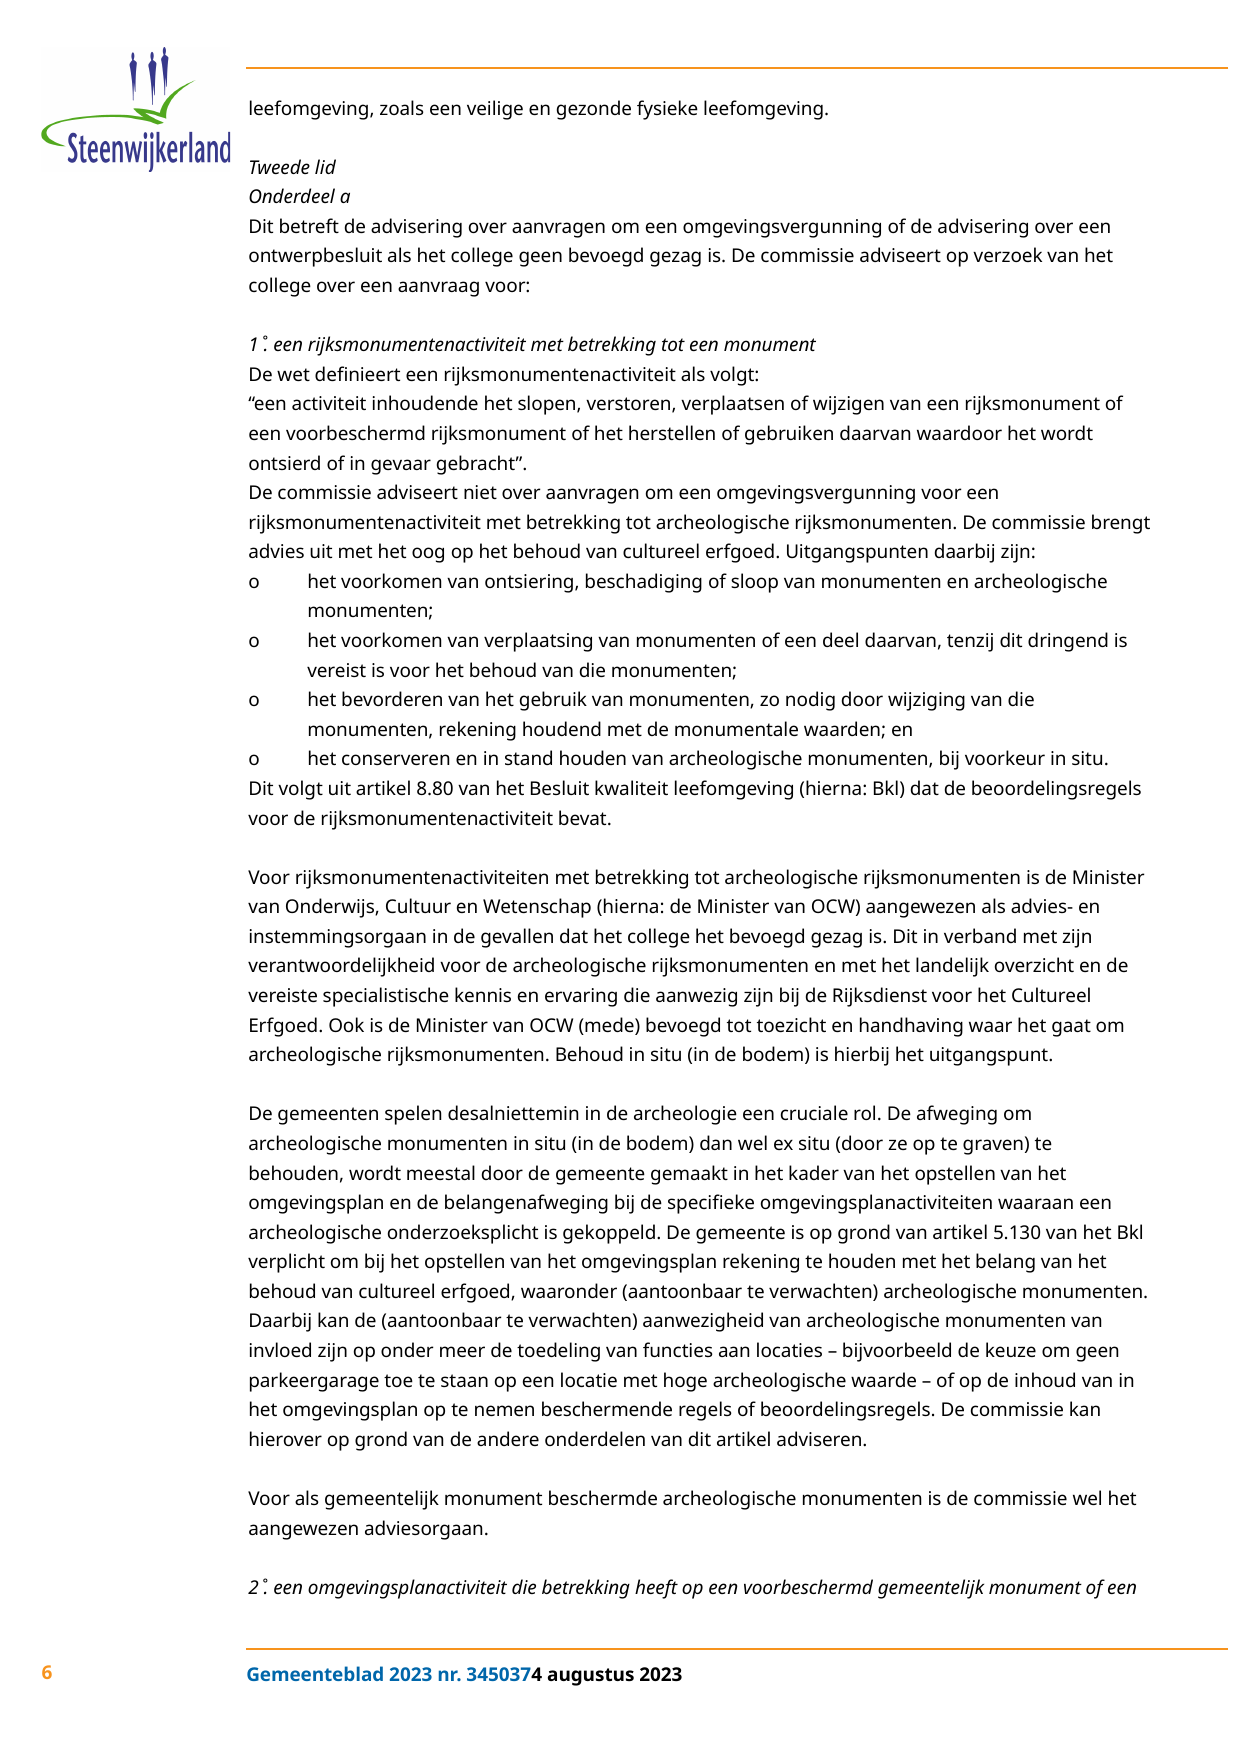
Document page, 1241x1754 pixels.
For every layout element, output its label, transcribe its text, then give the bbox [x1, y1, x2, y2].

list het voorkomen van verplaatsing van monumenten of een deel daarvan, tenzij dit dringend is vereist is voor het behoud van die monumenten; [248, 627, 1152, 683]
list het bevorderen van het gebruik van monumenten, zo nodig door wijziging van die monumenten, rekening houdend met de monumentale waarden; en [248, 686, 1152, 742]
text De wet definieert een rijksmonumentenactiviteit als volgt: [248, 361, 1152, 387]
picture [41, 47, 231, 172]
text Dit volgt uit artikel 8.80 van het Besluit kwaliteit leefomgeving (hierna: Bkl) dat de beoordelingsregels voor de rijksmonumentenactiviteit bevat. [248, 775, 1152, 831]
text De gemeenten spelen desalniettemin in de archeologie een cruciale rol. De afweging om archeologische monumenten in situ (in de bodem) dan wel ex situ (door ze op te graven) te behouden, wordt meestal door de gemeente gemaakt in het kader van het opstellen van het omgevingsplan en de belangenafweging bij de specifieke omgevingsplanactiviteiten waaraan een archeologische onderzoeksplicht is gekoppeld. De gemeente is op grond van artikel 5.130 van het Bkl verplicht om bij het opstellen van het omgevingsplan rekening te houden met het belang van het behoud van cultureel erfgoed, waaronder (aantoonbaar te verwachten) archeologische monumenten. Daarbij kan de (aantoonbaar te verwachten) aanwezigheid van archeologische monumenten van invloed zijn op onder meer de toedeling van functies aan locaties – bijvoorbeeld de keuze om geen parkeergarage toe te staan op een locatie met hoge archeologische waarde – of op de inhoud van in het omgevingsplan op te nemen beschermende regels of beoordelingsregels. De commissie kan hierover op grond van de andere onderdelen van dit artikel adviseren. [248, 1101, 1152, 1452]
list het conserveren en in stand houden van archeologische monumenten, bij voorkeur in situ. [248, 746, 1152, 771]
text Dit betreft de advisering over aanvragen om een omgevingsvergunning of de advisering over een ontwerpbesluit als het college geen bevoegd gezag is. De commissie adviseert op verzoek van het college over een aanvraag voor: [248, 213, 1152, 298]
text Voor als gemeentelijk monument beschermde archeologische monumenten is de commissie wel het aangewezen adviesorgaan. [248, 1485, 1152, 1541]
text De commissie adviseert niet over aanvragen om een omgevingsvergunning voor een rijksmonumentenactiviteit met betrekking tot archeologische rijksmonumenten. De commissie brengt advies uit met het oog op het behoud van cultureel erfgoed. Uitgangspunten daarbij zijn: [248, 479, 1152, 564]
list het voorkomen van ontsiering, beschadiging of sloop van monumenten en archeologische monumenten; [248, 568, 1152, 623]
text Onderdeel a [248, 183, 1152, 209]
text 2 ̊. een omgevingsplanactiviteit die betrekking heeft op een voorbeschermd gemeentelijk monument of een [248, 1574, 1152, 1600]
text leefomgeving, zoals een veilige en gezonde fysieke leefomgeving. [248, 95, 1152, 121]
text 1 ̊. een rijksmonumentenactiviteit met betrekking tot een monument [248, 331, 1152, 357]
text Voor rijksmonumentenactiviteiten met betrekking tot archeologische rijksmonumenten is de Minister van Onderwijs, Cultuur en Wetenschap (hierna: de Minister van OCW) aangewezen als advies- en instemmingsorgaan in de gevallen dat het college het bevoegd gezag is. Dit in verband met zijn verantwoordelijkheid voor de archeologische rijksmonumenten en met het landelijk overzicht en de vereiste specialistische kennis en ervaring die aanwezig zijn bij de Rijksdienst voor het Cultureel Erfgoed. Ook is de Minister van OCW (mede) bevoegd tot toezicht en handhaving waar het gaat om archeologische rijksmonumenten. Behoud in situ (in de bodem) is hierbij het uitgangspunt. [248, 864, 1152, 1067]
text Tweede lid [248, 154, 1152, 180]
text “een activiteit inhoudende het slopen, verstoren, verplaatsen of wijzigen van een rijksmonument of een voorbeschermd rijksmonument of het herstellen of gebruiken daarvan waardoor het wordt ontsierd of in gevaar gebracht”. [248, 391, 1152, 476]
